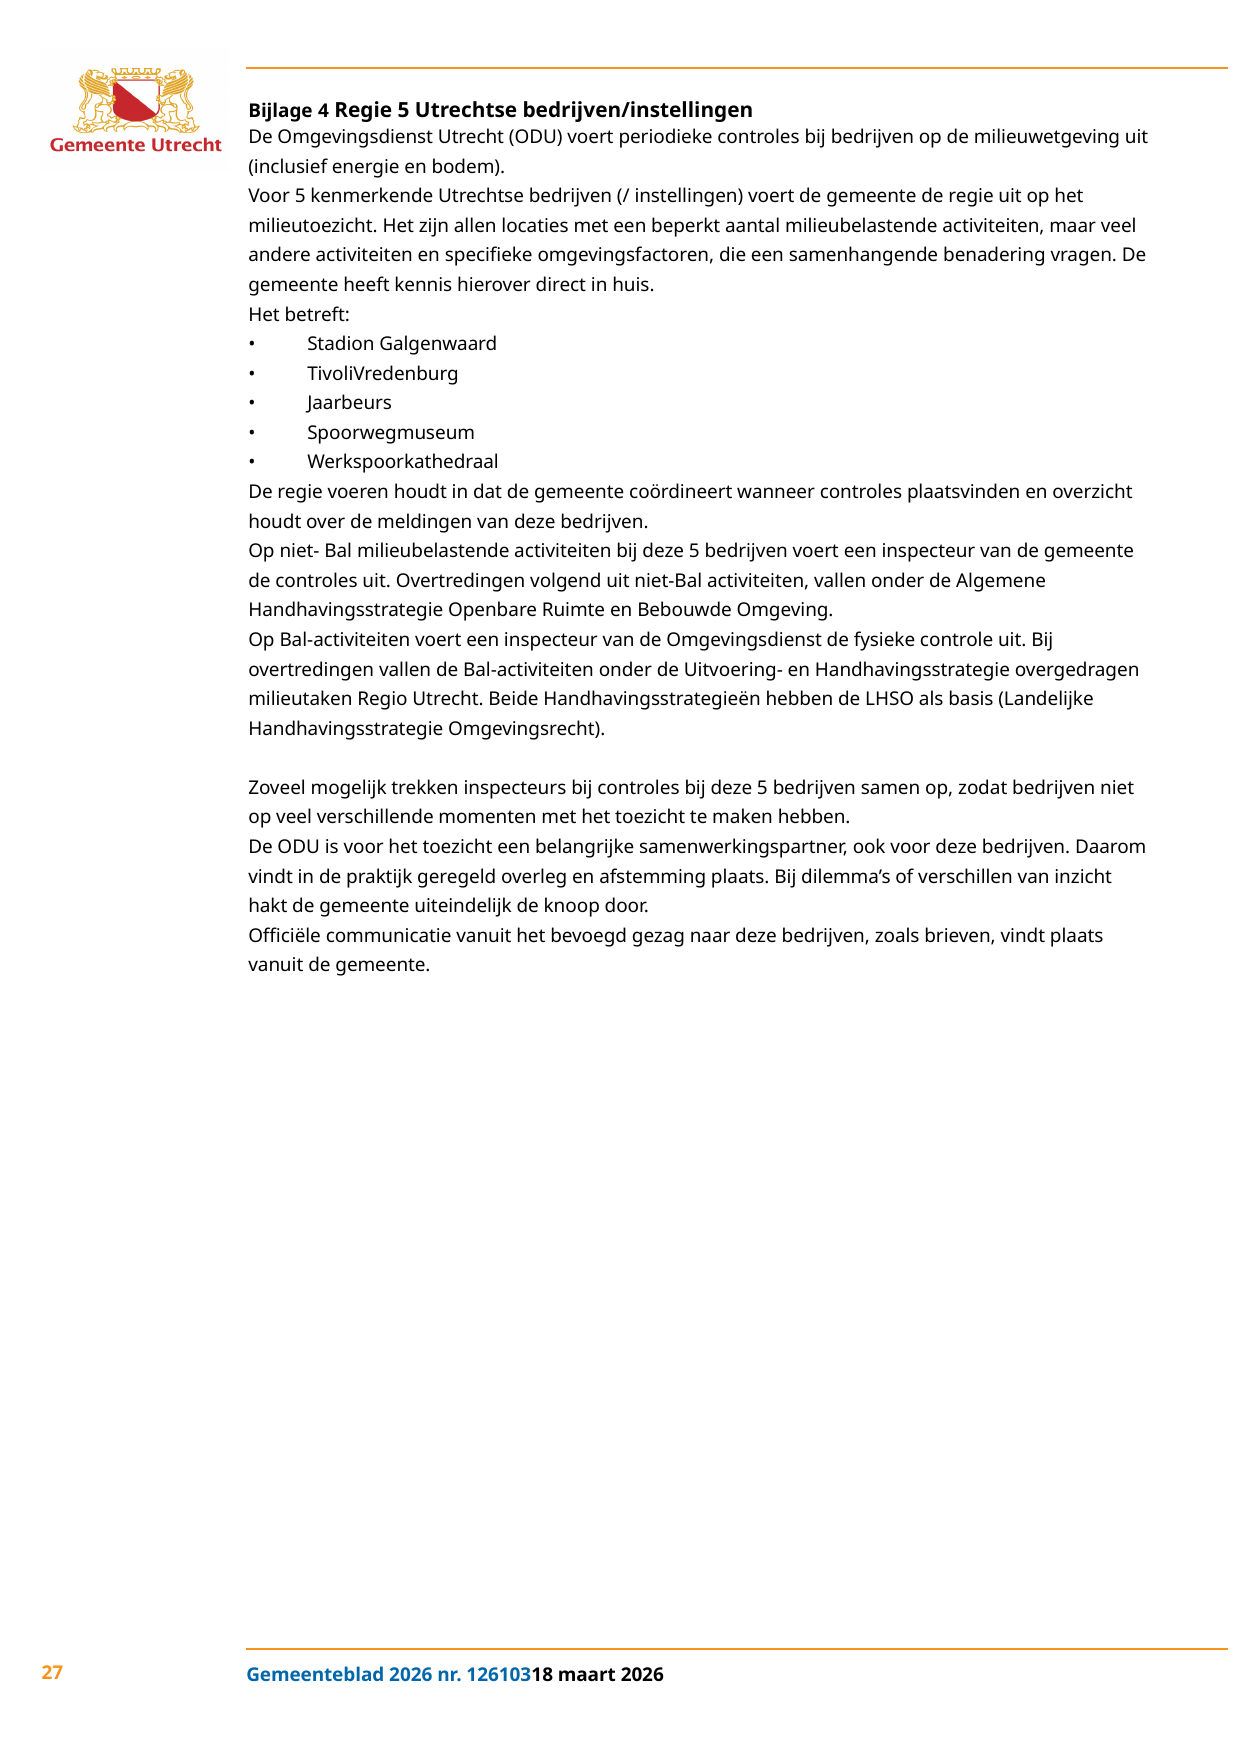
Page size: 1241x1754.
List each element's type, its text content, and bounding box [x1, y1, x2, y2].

list Spoorwegmuseum [248, 419, 1152, 445]
picture [41, 47, 231, 172]
text Voor 5 kenmerkende Utrechtse bedrijven (/ instellingen) voert de gemeente de regie uit op het milieutoezicht. Het zijn allen locaties met een beperkt aantal milieubelastende activiteiten, maar veel andere activiteiten en specifieke omgevingsfactoren, die een samenhangende benadering vragen. De gemeente heeft kennis hierover direct in huis. [248, 182, 1152, 297]
list Werkspoorkathedraal [248, 449, 1152, 474]
text De ODU is voor het toezicht een belangrijke samenwerkingspartner, ook voor deze bedrijven. Daarom vindt in de praktijk geregeld overleg en afstemming plaats. Bij dilemma’s of verschillen van inzicht hakt de gemeente uiteindelijk de knoop door. [248, 833, 1152, 918]
text De Omgevingsdienst Utrecht (ODU) voert periodieke controles bij bedrijven op de milieuwetgeving uit (inclusief energie en bodem). [248, 123, 1152, 179]
text Op niet- Bal milieubelastende activiteiten bij deze 5 bedrijven voert een inspecteur van de gemeente de controles uit. Overtredingen volgend uit niet-Bal activiteiten, vallen onder de Algemene Handhavingsstrategie Openbare Ruimte en Bebouwde Omgeving. [248, 537, 1152, 622]
text Zoveel mogelijk trekken inspecteurs bij controles bij deze 5 bedrijven samen op, zodat bedrijven niet op veel verschillende momenten met het toezicht te maken hebben. [248, 774, 1152, 829]
text Officiële communicatie vanuit het bevoegd gezag naar deze bedrijven, zoals brieven, vindt plaats vanuit de gemeente. [248, 922, 1152, 977]
text Bijlage 4 Regie 5 Utrechtse bedrijven/instellingen [248, 95, 1152, 123]
list Stadion Galgenwaard [248, 330, 1152, 356]
text De regie voeren houdt in dat de gemeente coördineert wanneer controles plaatsvinden en overzicht houdt over de meldingen van deze bedrijven. [248, 478, 1152, 534]
text Het betreft: [248, 301, 1152, 327]
list Jaarbeurs [248, 389, 1152, 415]
text Op Bal-activiteiten voert een inspecteur van de Omgevingsdienst de fysieke controle uit. Bij overtredingen vallen de Bal-activiteiten onder de Uitvoering- en Handhavingsstrategie overgedragen milieutaken Regio Utrecht. Beide Handhavingsstrategieën hebben de LHSO als basis (Landelijke Handhavingsstrategie Omgevingsrecht). [248, 626, 1152, 741]
list TivoliVredenburg [248, 360, 1152, 386]
